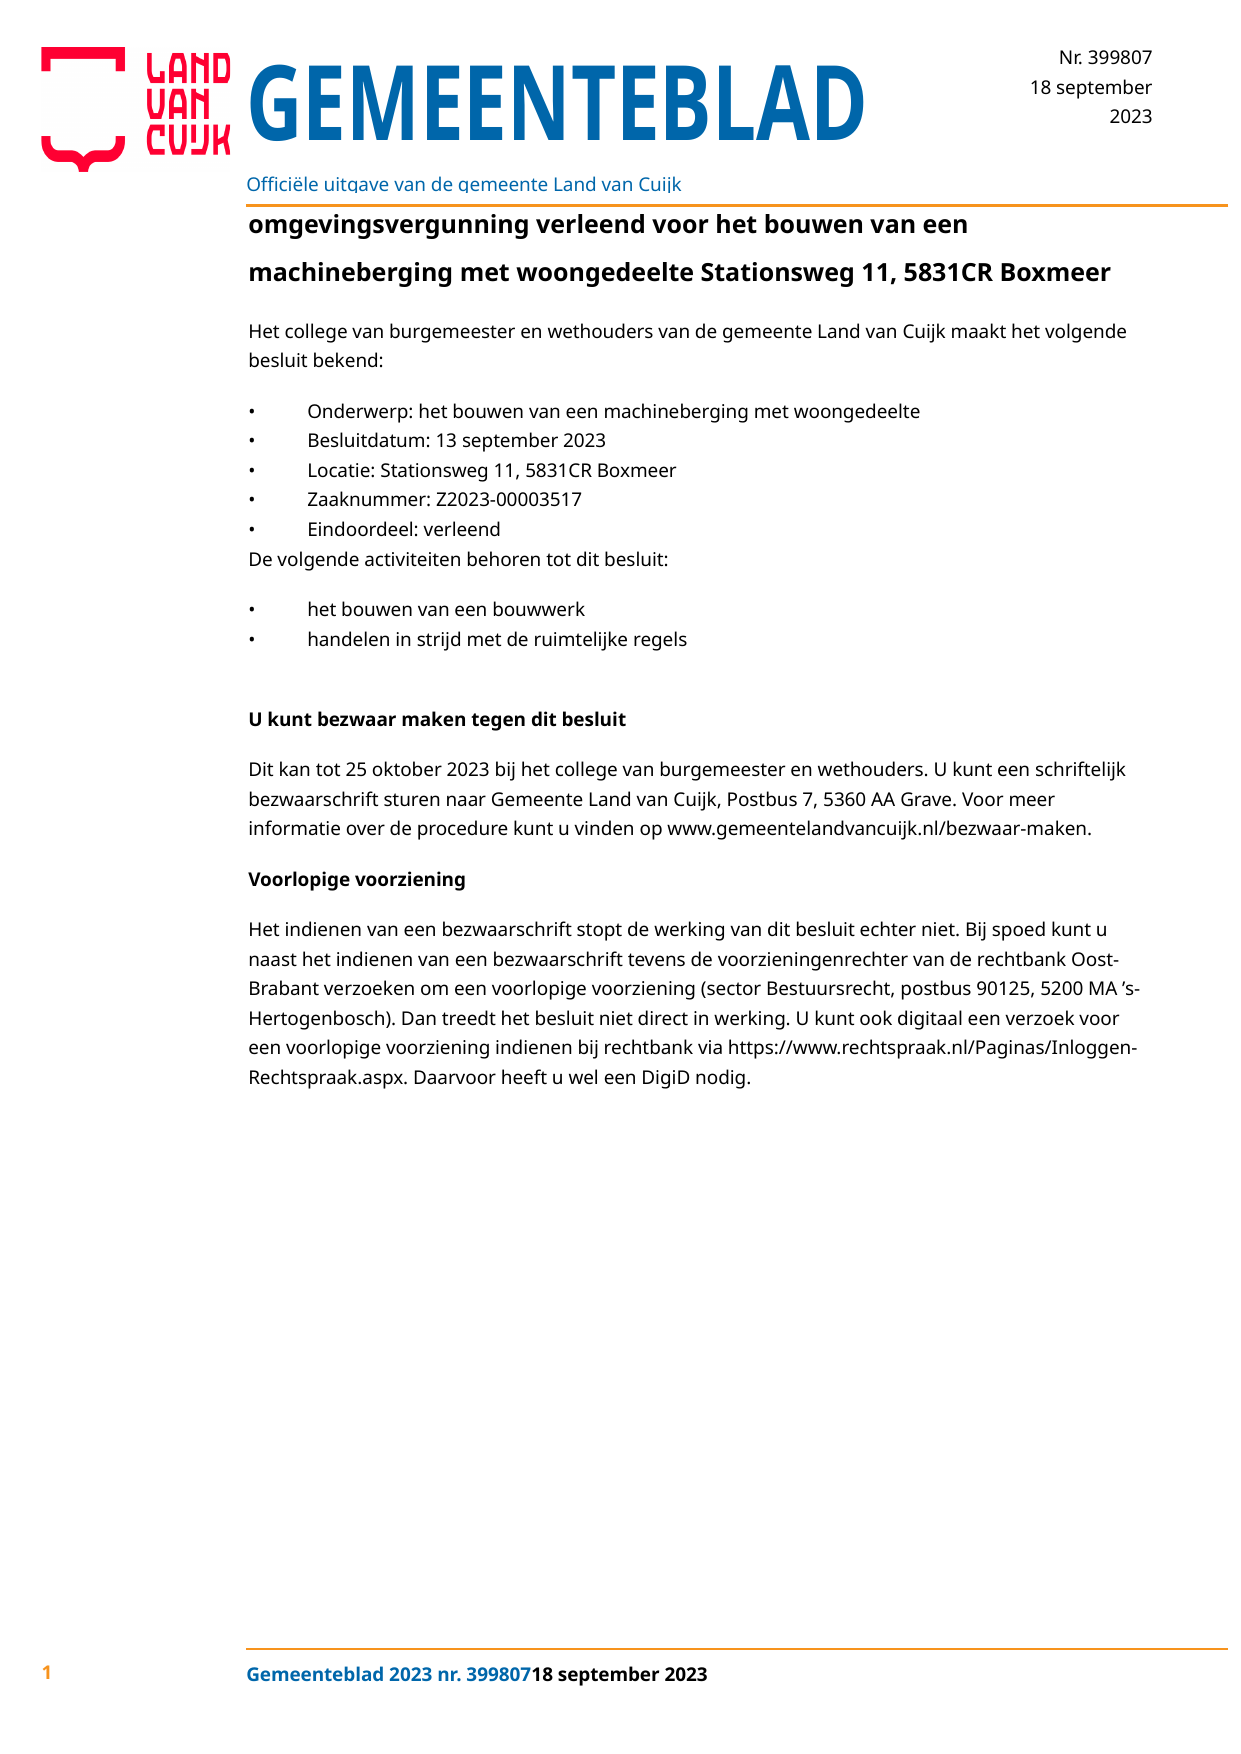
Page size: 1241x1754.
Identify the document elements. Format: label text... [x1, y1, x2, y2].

text Dit kan tot 25 oktober 2023 bij het college van burgemeester en wethouders. U kunt een schriftelijk bezwaarschrift sturen naar Gemeente Land van Cuijk, Postbus 7, 5360 AA Grave. Voor meer informatie over de procedure kunt u vinden op www.gemeentelandvancuijk.nl/bezwaar-maken. [248, 756, 1152, 841]
picture [41, 47, 231, 172]
list Besluitdatum: 13 september 2023 [248, 427, 1152, 453]
list Locatie: Stationsweg 11, 5831CR Boxmeer [248, 457, 1152, 483]
text De volgende activiteiten behoren tot dit besluit: [248, 546, 1152, 572]
list Onderwerp: het bouwen van een machineberging met woongedeelte [248, 398, 1152, 424]
list Eindoordeel: verleend [248, 516, 1152, 542]
text Het college van burgemeester en wethouders van de gemeente Land van Cuijk maakt het volgende besluit bekend: [248, 318, 1152, 373]
text omgevingsvergunning verleend voor het bouwen van een machineberging met woongedeelte Stationsweg 11, 5831CR Boxmeer [248, 207, 1152, 288]
list het bouwen van een bouwwerk [248, 596, 1152, 622]
list handelen in strijd met de ruimtelijke regels [248, 626, 1152, 652]
text Het indienen van een bezwaarschrift stopt de werking van dit besluit echter niet. Bij spoed kunt u naast het indienen van een bezwaarschrift tevens de voorzieningenrechter van de rechtbank Oost-Brabant verzoeken om een voorlopige voorziening (sector Bestuursrecht, postbus 90125, 5200 MA ’s-Hertogenbosch). Dan treedt het besluit niet direct in werking. U kunt ook digitaal een verzoek voor een voorlopige voorziening indienen bij rechtbank via https://www.rechtspraak.nl/Paginas/Inloggen-Rechtspraak.aspx. Daarvoor heeft u wel een DigiD nodig. [248, 916, 1152, 1090]
text Voorlopige voorziening [248, 866, 1152, 892]
text U kunt bezwaar maken tegen dit besluit [248, 706, 1152, 732]
list Zaaknummer: Z2023-00003517 [248, 487, 1152, 512]
